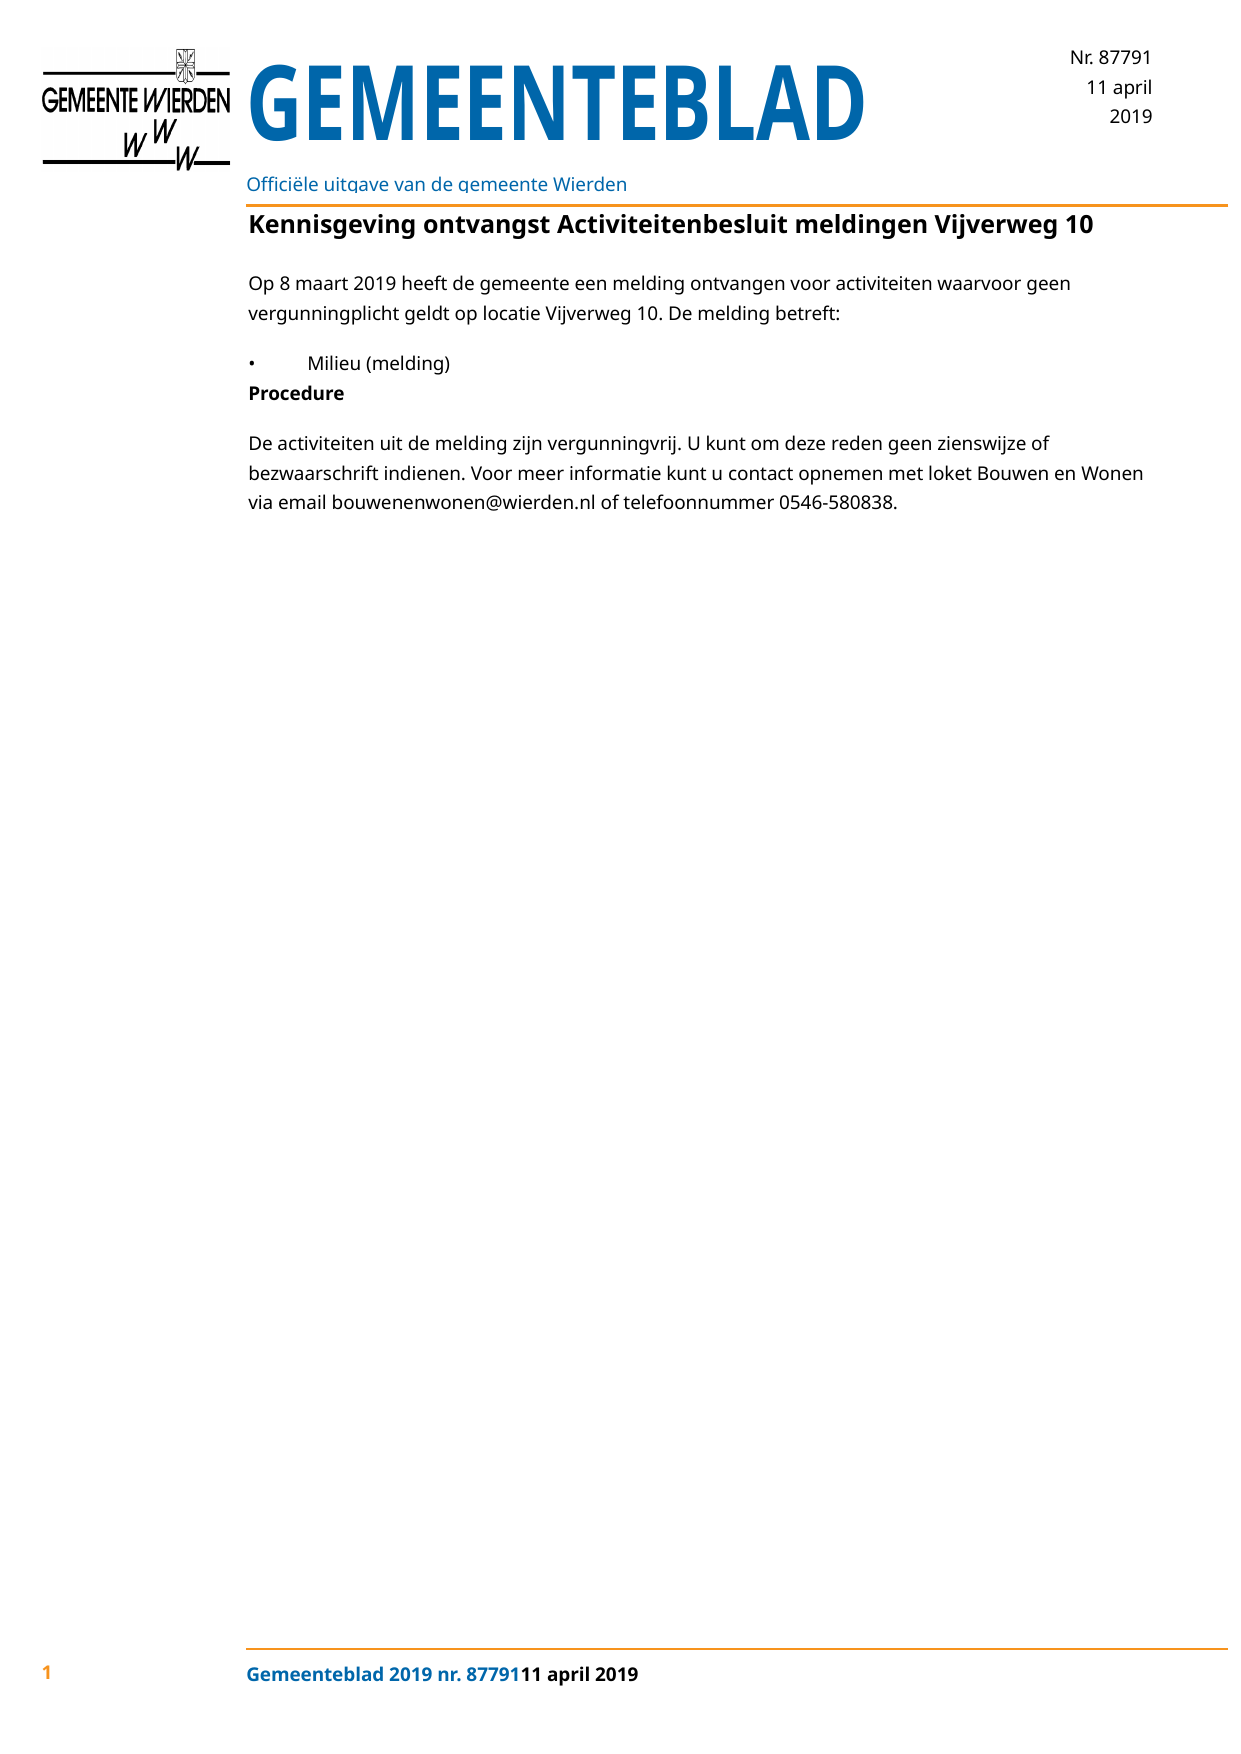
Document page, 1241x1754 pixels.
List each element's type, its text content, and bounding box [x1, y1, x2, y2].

text Procedure [248, 380, 1152, 406]
text Kennisgeving ontvangst Activiteitenbesluit meldingen Vijverweg 10 [248, 207, 1152, 241]
text De activiteiten uit de melding zijn vergunningvrij. U kunt om deze reden geen zienswijze of bezwaarschrift indienen. Voor meer informatie kunt u contact opnemen met loket Bouwen en Wonen via email bouwenenwonen@wierden.nl of telefoonnummer 0546-580838. [248, 430, 1152, 515]
list Milieu (melding) [248, 350, 1152, 376]
picture [41, 47, 231, 172]
text Op 8 maart 2019 heeft de gemeente een melding ontvangen voor activiteiten waarvoor geen vergunningplicht geldt op locatie Vijverweg 10. De melding betreft: [248, 270, 1152, 326]
